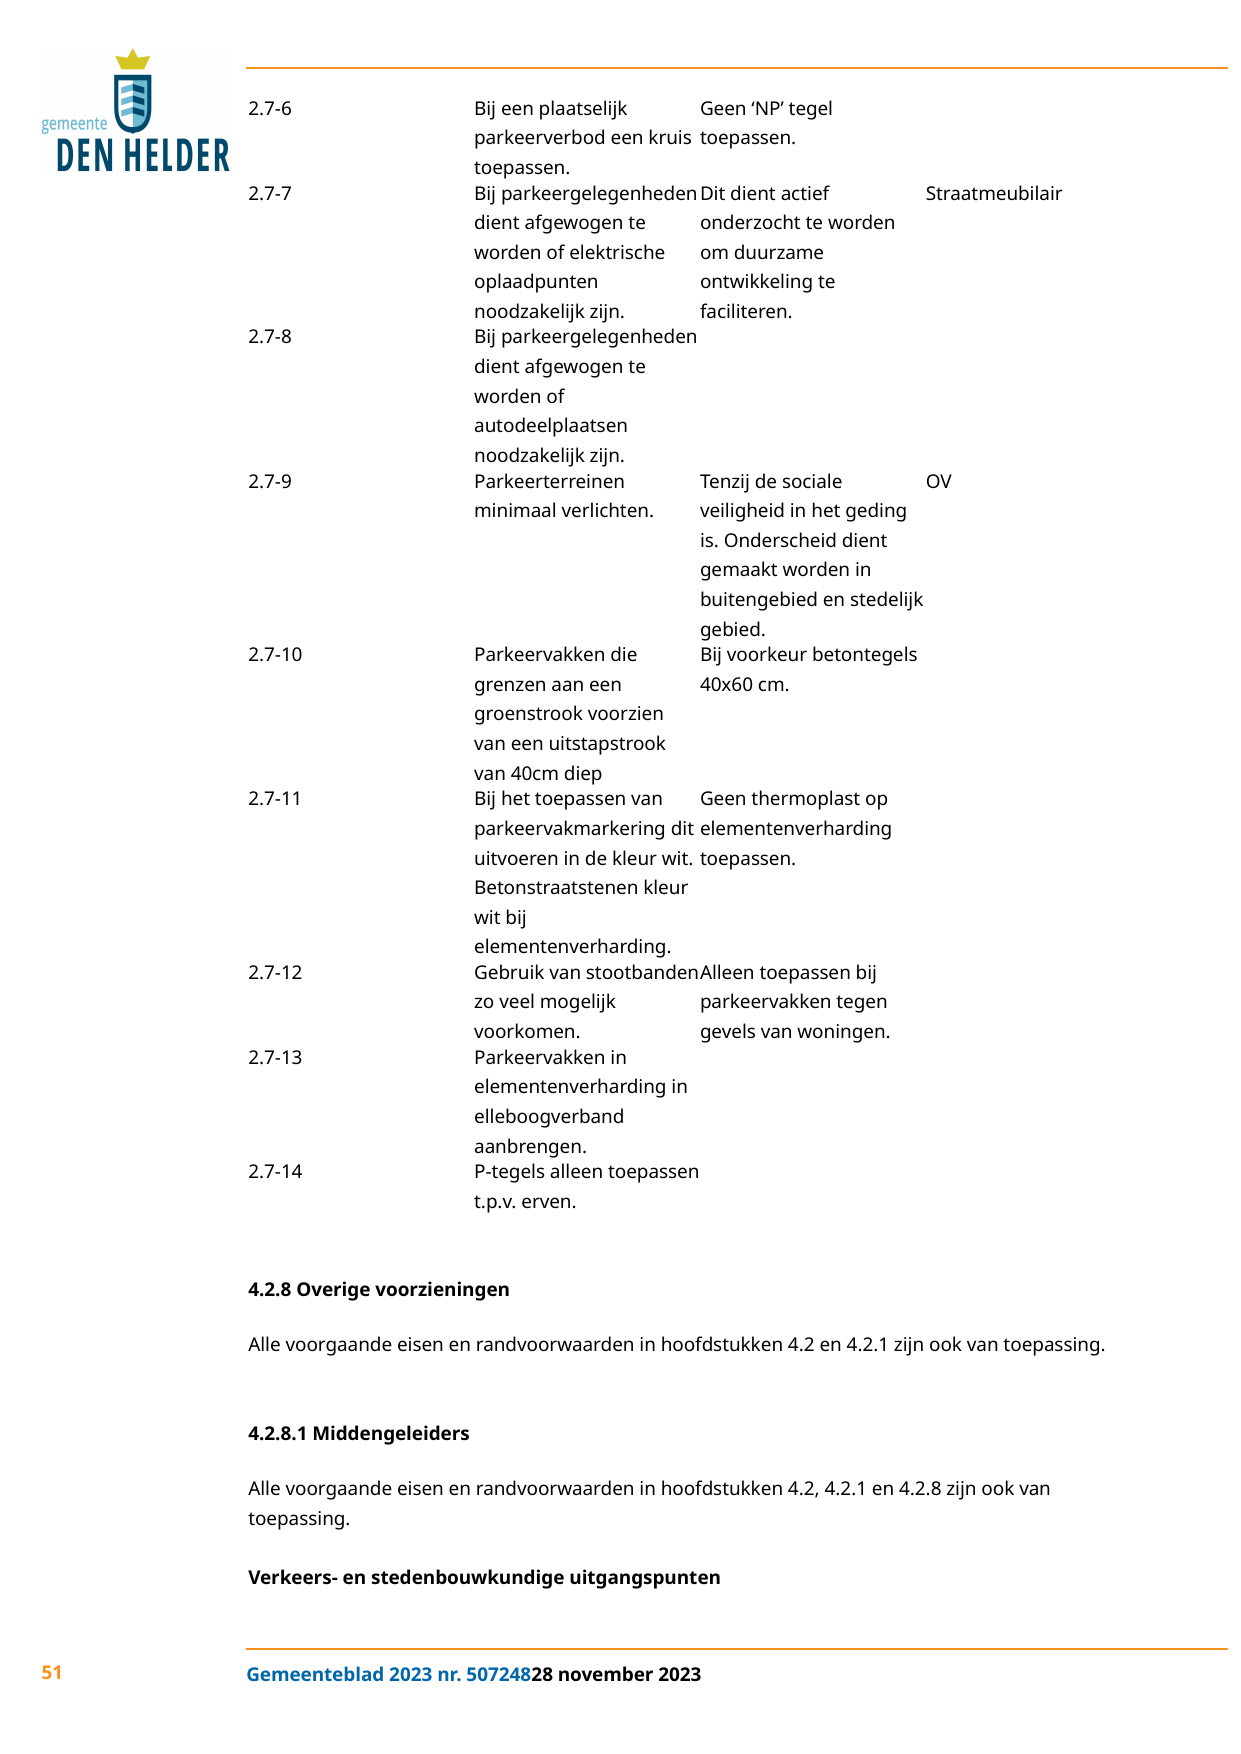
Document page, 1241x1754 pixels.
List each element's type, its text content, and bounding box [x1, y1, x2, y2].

table_cell Parkeervakken in elementenverharding in elleboogverband aanbrengen. [474, 1044, 700, 1158]
table_cell 2.7-11 [248, 786, 474, 959]
table_cell 2.7-13 [248, 1044, 474, 1158]
table_cell [926, 959, 1152, 1044]
table_cell Bij het toepassen van parkeervakmarkering dit uitvoeren in de kleur wit. Betonstraatstenen kleur wit bij elementenverharding. [474, 786, 700, 959]
table_cell Parkeervakken die grenzen aan een groenstrook voorzien van een uitstapstrook van 40cm diep [474, 641, 700, 786]
text 4.2.8 Overige voorzieningen [248, 1276, 1152, 1302]
table_cell [700, 324, 926, 468]
table_cell 2.7-7 [248, 180, 474, 324]
table_cell Tenzij de sociale veiligheid in het geding is. Onderscheid dient gemaakt worden in buitengebied en stedelijk gebied. [700, 468, 926, 641]
table_cell Geen ‘NP’ tegel toepassen. [700, 95, 926, 180]
table_cell Bij voorkeur betontegels 40x60 cm. [700, 641, 926, 786]
picture [63, 144, 68, 165]
table_cell Parkeerterreinen minimaal verlichten. [474, 468, 700, 641]
picture [41, 47, 231, 172]
picture [100, 154, 106, 172]
picture [220, 160, 224, 172]
table_cell 2.7-6 [248, 95, 474, 180]
table_cell 2.7-9 [248, 468, 474, 641]
picture [182, 144, 187, 165]
table_cell Bij een plaatselijk parkeerverbod een kruis toepassen. [474, 95, 700, 180]
table_cell [700, 1044, 926, 1158]
table_cell Gebruik van stootbanden zo veel mogelijk voorkomen. [474, 959, 700, 1044]
table_cell 2.7-12 [248, 959, 474, 1044]
table_cell [926, 95, 1152, 180]
picture [130, 157, 135, 172]
text Alle voorgaande eisen en randvoorwaarden in hoofdstukken 4.2, 4.2.1 en 4.2.8 zijn ook van toepassing. [248, 1476, 1152, 1531]
table_cell Alleen toepassen bij parkeervakken tegen gevels van woningen. [700, 959, 926, 1044]
text 4.2.8.1 Middengeleiders [248, 1420, 1152, 1446]
table_cell OV [926, 468, 1152, 641]
table_cell [926, 786, 1152, 959]
table_cell Bij parkeergelegenheden dient afgewogen te worden of autodeelplaatsen noodzakelijk zijn. [474, 324, 700, 468]
table_cell [926, 641, 1152, 786]
table_cell 2.7-10 [248, 641, 474, 786]
table_cell P-tegels alleen toepassen t.p.v. erven. [474, 1159, 700, 1214]
table_cell 2.7-8 [248, 324, 474, 468]
table_cell Straatmeubilair [926, 180, 1152, 324]
table_cell Bij parkeergelegenheden dient afgewogen te worden of elektrische oplaadpunten noodzakelijk zijn. [474, 180, 700, 324]
table_cell [700, 1159, 926, 1214]
table_cell [926, 1044, 1152, 1158]
text Verkeers- en stedenbouwkundige uitgangspunten [248, 1564, 1152, 1590]
table_cell [926, 324, 1152, 468]
table_cell 2.7-14 [248, 1159, 474, 1214]
table_cell [926, 1159, 1152, 1214]
table_cell Geen thermoplast op elementenverharding toepassen. [700, 786, 926, 959]
text Alle voorgaande eisen en randvoorwaarden in hoofdstukken 4.2 en 4.2.1 zijn ook van toepassing. [248, 1332, 1152, 1357]
table_cell Dit dient actief onderzocht te worden om duurzame ontwikkeling te faciliteren. [700, 180, 926, 324]
